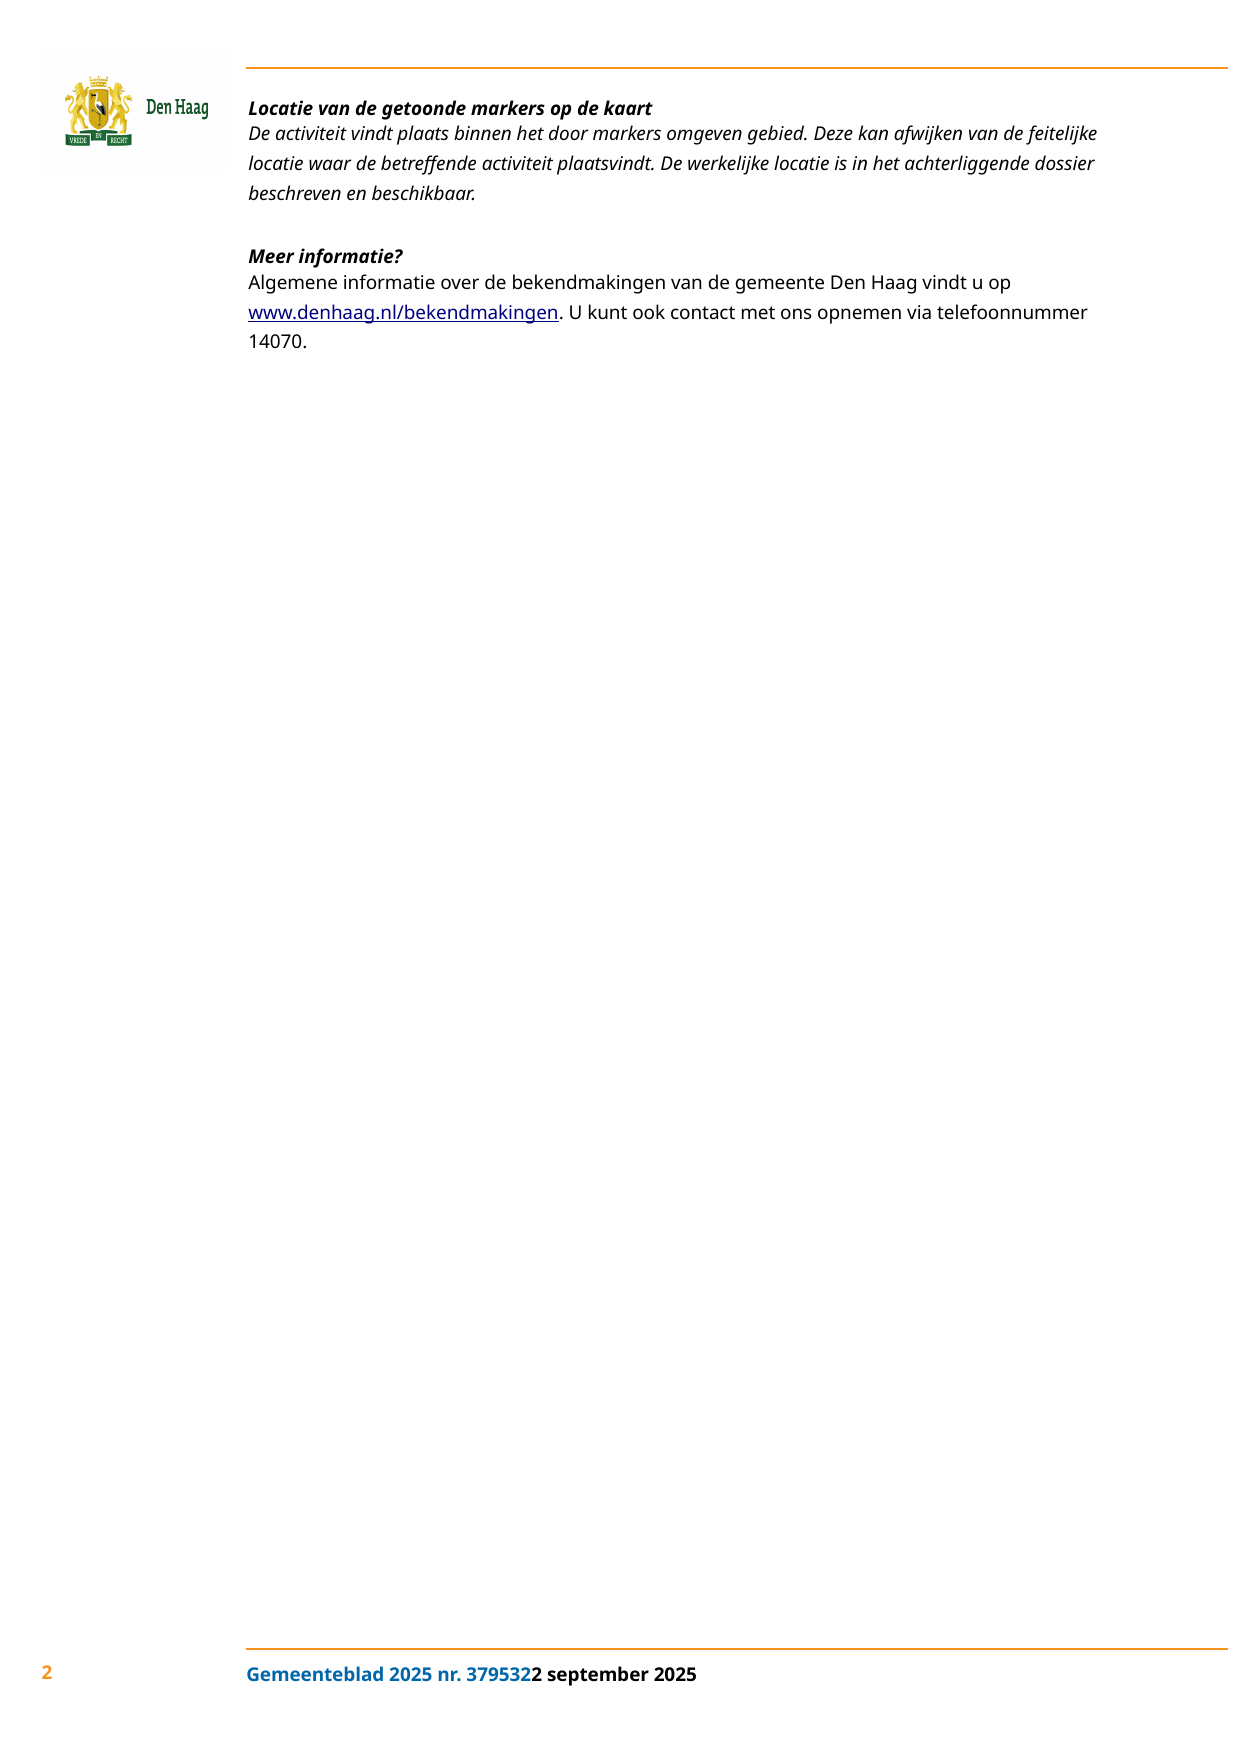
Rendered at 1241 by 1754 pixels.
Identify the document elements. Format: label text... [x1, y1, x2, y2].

text Locatie van de getoonde markers op de kaart [248, 95, 1152, 121]
picture [41, 47, 231, 172]
text Meer informatie? [248, 244, 1152, 269]
text Algemene informatie over de bekendmakingen van de gemeente Den Haag vindt u op www.denhaag.nl/bekendmakingen. U kunt ook contact met ons opnemen via telefoonnummer 14070. [248, 269, 1152, 354]
text De activiteit vindt plaats binnen het door markers omgeven gebied. Deze kan afwijken van de feitelijke locatie waar de betreffende activiteit plaatsvindt. De werkelijke locatie is in het achterliggende dossier beschreven en beschikbaar. [248, 121, 1152, 205]
